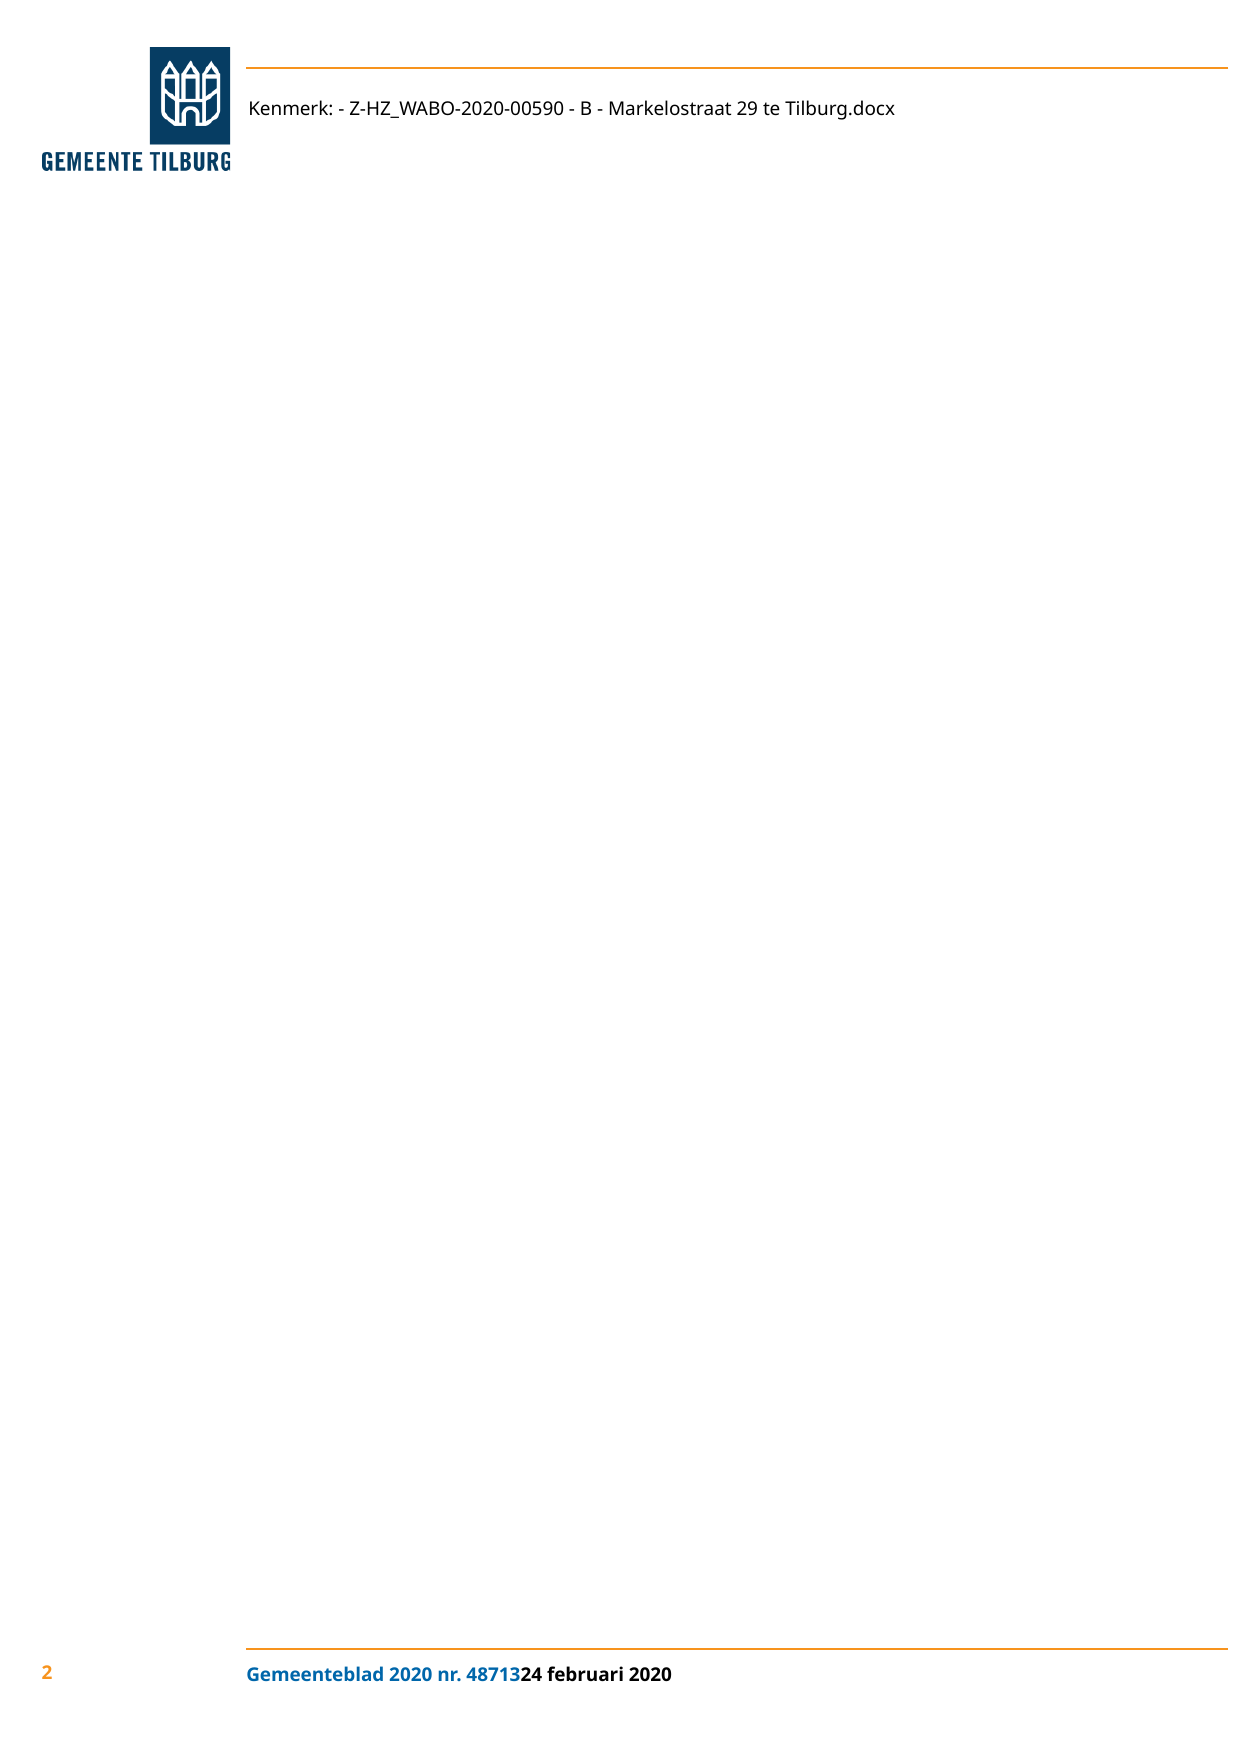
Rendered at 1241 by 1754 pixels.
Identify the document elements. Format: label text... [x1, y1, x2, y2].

picture [41, 47, 231, 172]
text Kenmerk: - Z-HZ_WABO-2020-00590 - B - Markelostraat 29 te Tilburg.docx [248, 95, 1152, 121]
